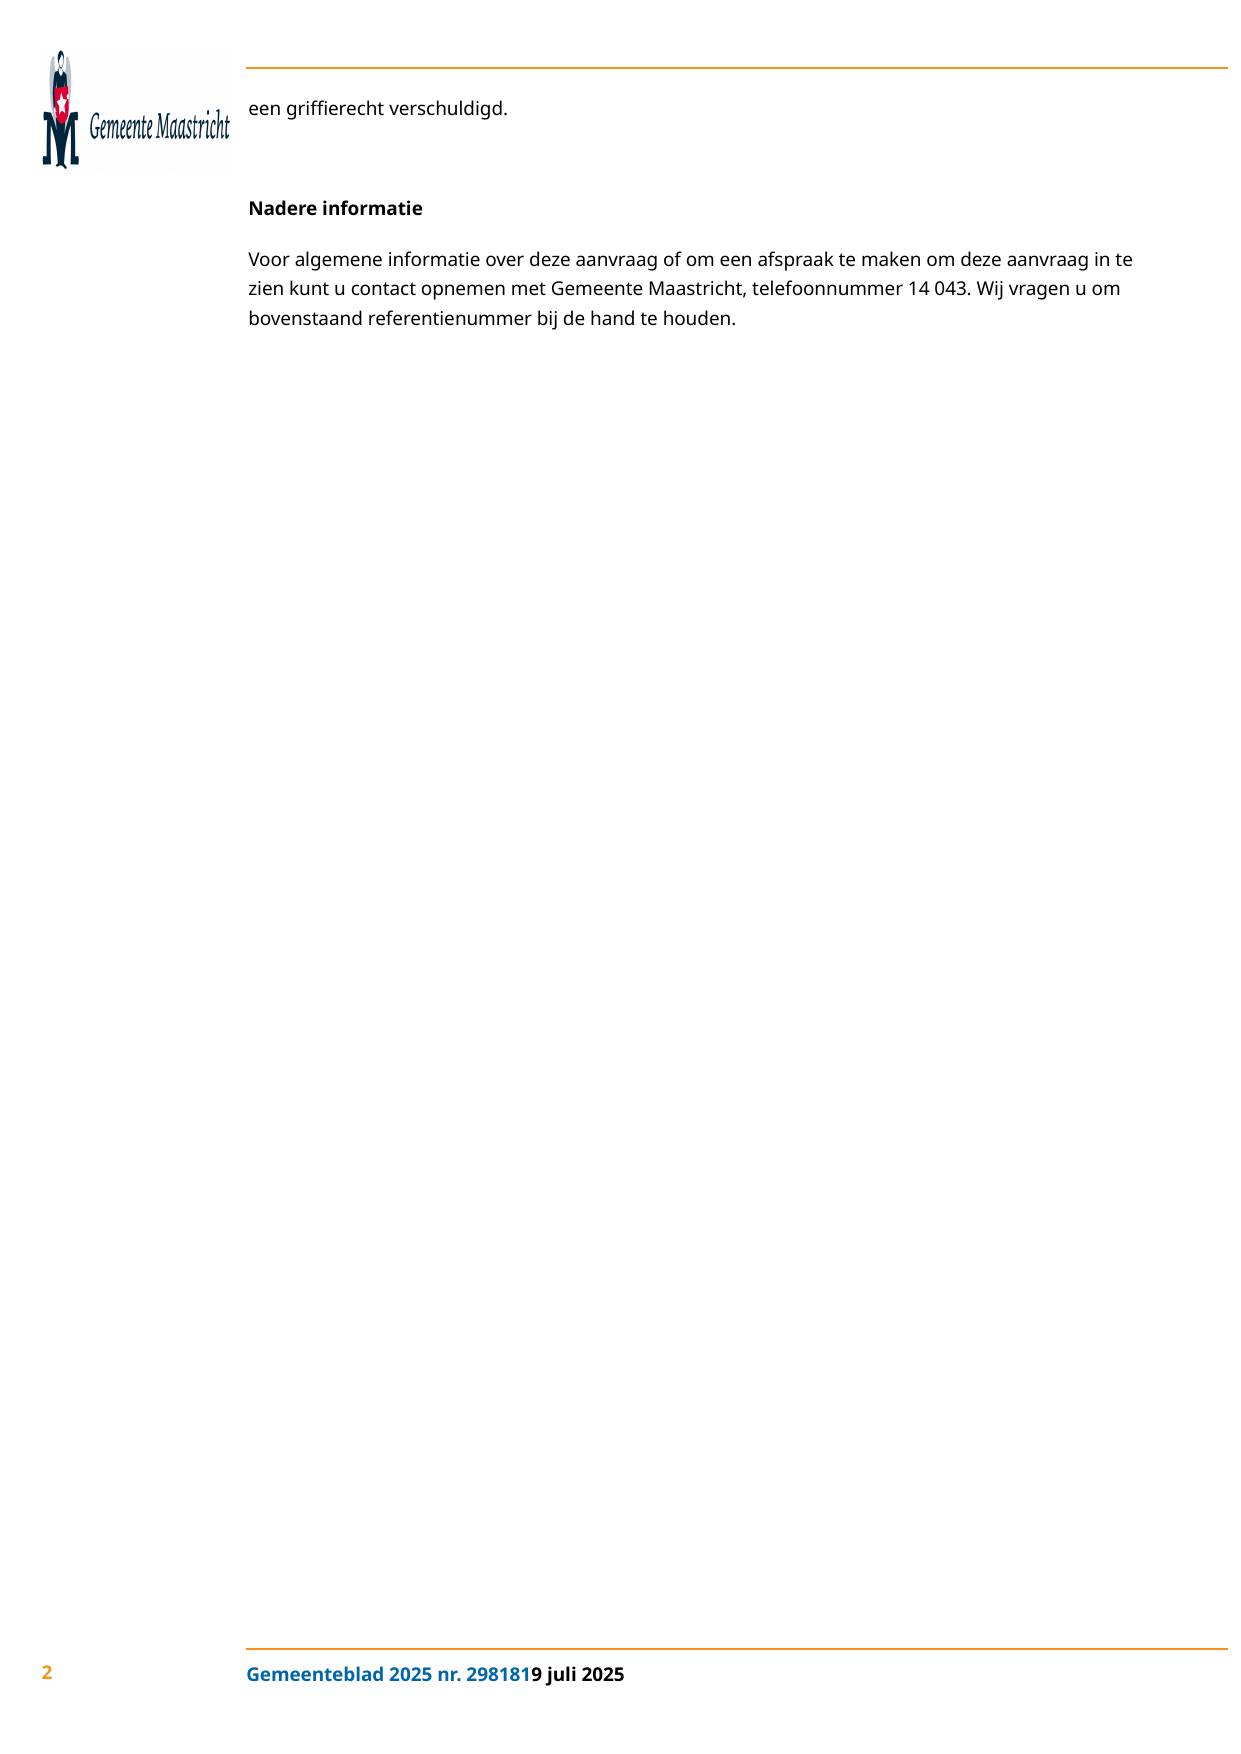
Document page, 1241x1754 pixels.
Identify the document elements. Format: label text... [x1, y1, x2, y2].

text Nadere informatie [248, 196, 1152, 221]
text Voor algemene informatie over deze aanvraag of om een afspraak te maken om deze aanvraag in te zien kunt u contact opnemen met Gemeente Maastricht, telefoonnummer 14 043. Wij vragen u om bovenstaand referentienummer bij de hand te houden. [248, 246, 1152, 331]
picture [41, 47, 231, 172]
text een griffierecht verschuldigd. [248, 95, 1152, 121]
